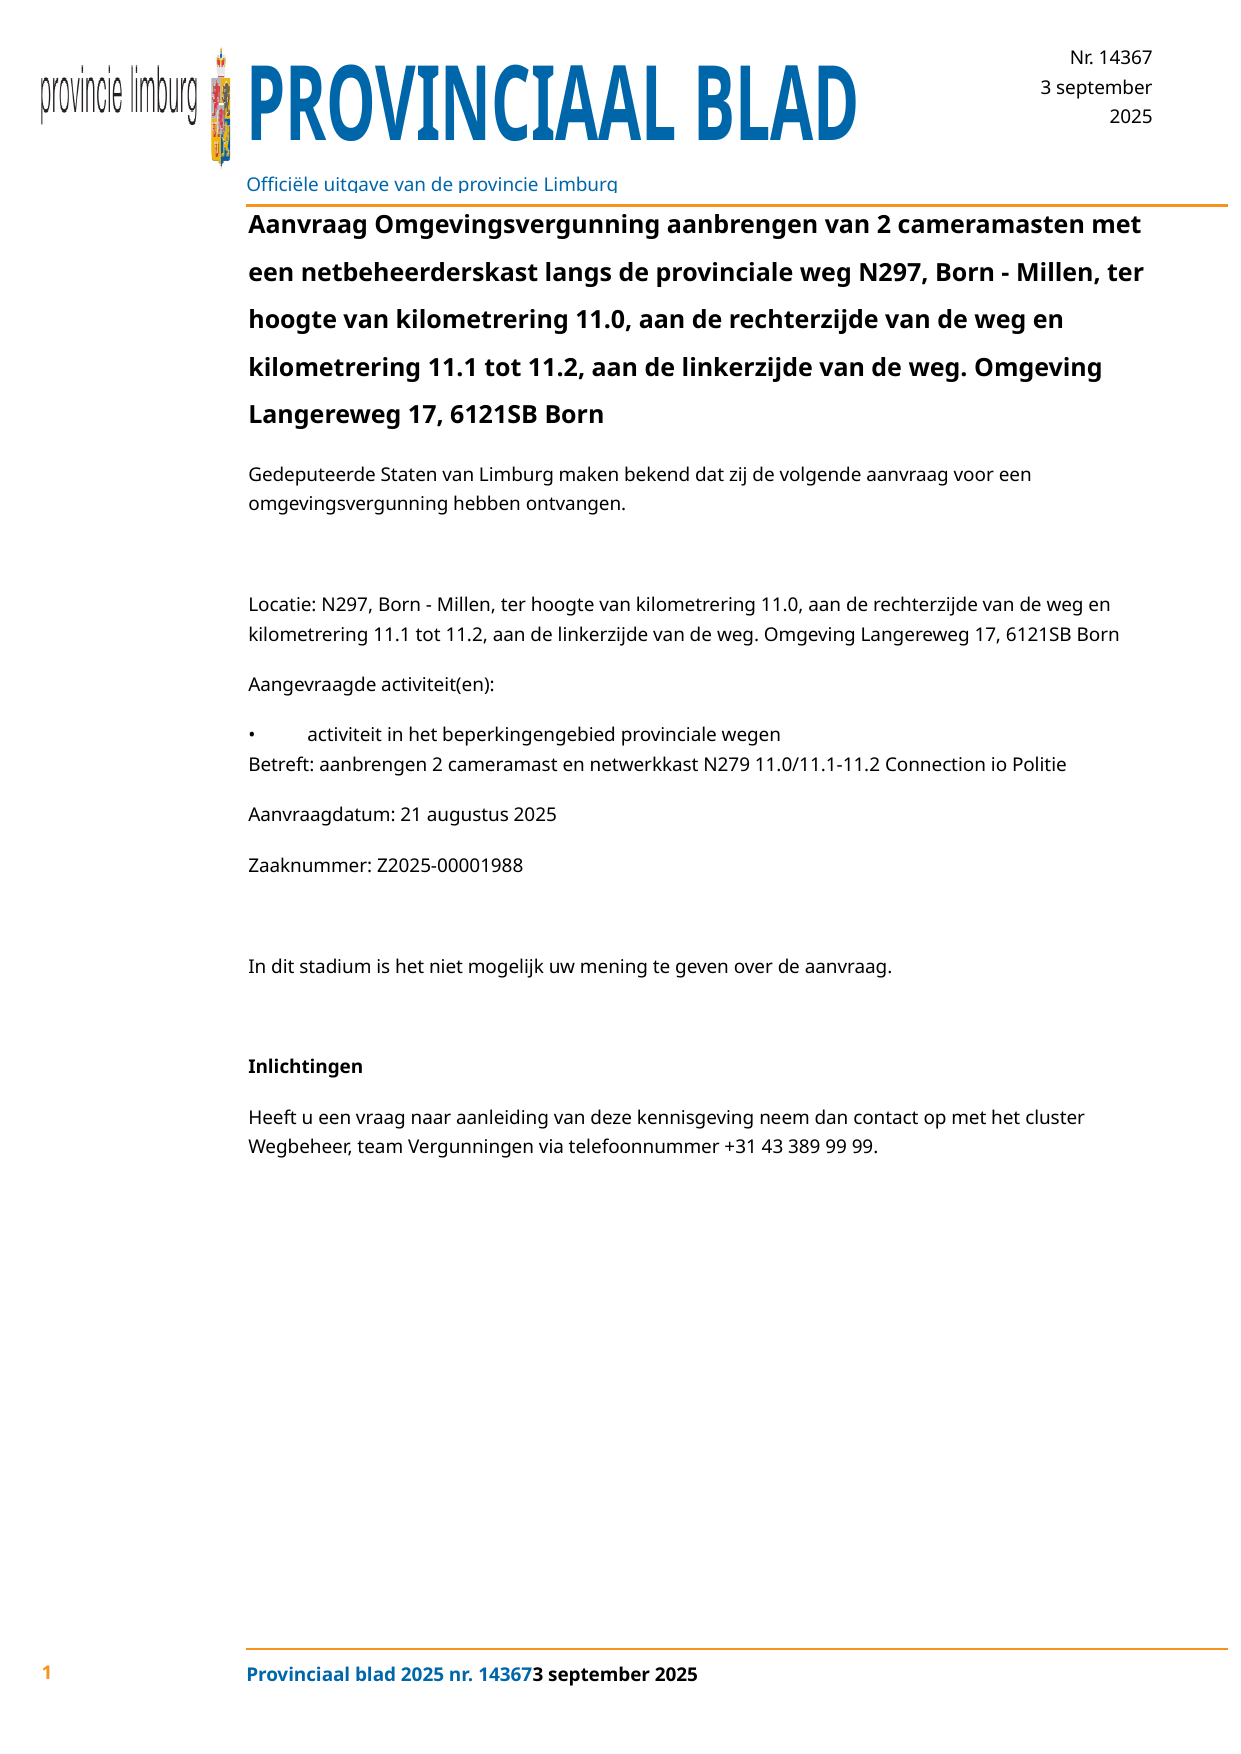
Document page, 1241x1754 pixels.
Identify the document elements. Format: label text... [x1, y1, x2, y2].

text Aanvraagdatum: 21 augustus 2025 [248, 802, 1152, 827]
text Inlichtingen [248, 1054, 1152, 1079]
text Aanvraag Omgevingsvergunning aanbrengen van 2 cameramasten met een netbeheerderskast langs de provinciale weg N297, Born - Millen, ter hoogte van kilometrering 11.0, aan de rechterzijde van de weg en kilometrering 11.1 tot 11.2, aan de linkerzijde van de weg. Omgeving Langereweg 17, 6121SB Born [248, 207, 1152, 431]
text In dit stadium is het niet mogelijk uw mening te geven over de aanvraag. [248, 953, 1152, 978]
text Aangevraagde activiteit(en): [248, 671, 1152, 697]
text Gedeputeerde Staten van Limburg maken bekend dat zij de volgende aanvraag voor een omgevingsvergunning hebben ontvangen. [248, 461, 1152, 516]
picture [41, 47, 231, 172]
text Heeft u een vraag naar aanleiding van deze kennisgeving neem dan contact op met het cluster Wegbeheer, team Vergunningen via telefoonnummer +31 43 389 99 99. [248, 1104, 1152, 1159]
list activiteit in het beperkingengebied provinciale wegen [248, 722, 1152, 747]
text Zaaknummer: Z2025-00001988 [248, 852, 1152, 878]
text Betreft: aanbrengen 2 cameramast en netwerkkast N279 11.0/11.1-11.2 Connection io Politie [248, 751, 1152, 777]
text Locatie: N297, Born - Millen, ter hoogte van kilometrering 11.0, aan de rechterzijde van de weg en kilometrering 11.1 tot 11.2, aan de linkerzijde van de weg. Omgeving Langereweg 17, 6121SB Born [248, 591, 1152, 646]
